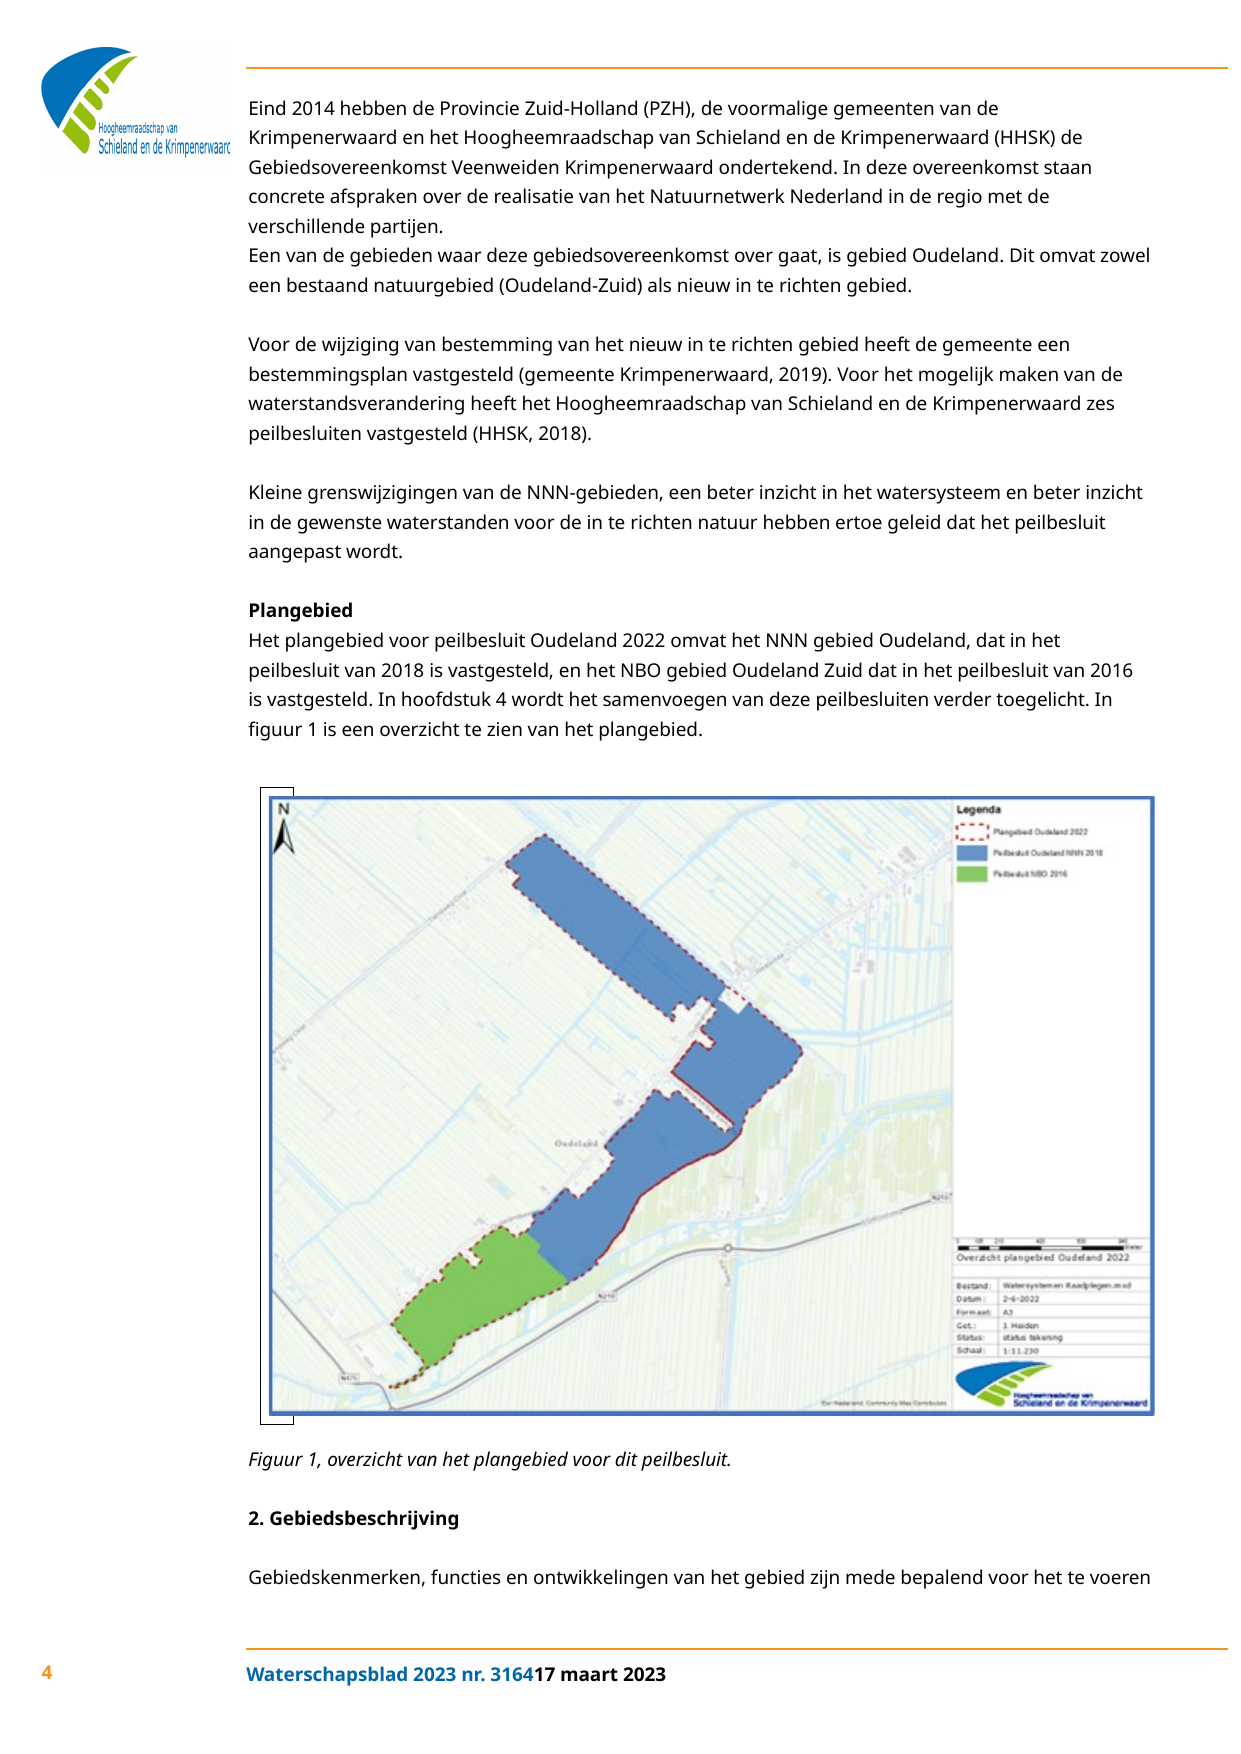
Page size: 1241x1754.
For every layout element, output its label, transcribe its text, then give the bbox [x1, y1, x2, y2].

text Het plangebied voor peilbesluit Oudeland 2022 omvat het NNN gebied Oudeland, dat in het peilbesluit van 2018 is vastgesteld, en het NBO gebied Oudeland Zuid dat in het peilbesluit van 2016 is vastgesteld. In hoofdstuk 4 wordt het samenvoegen van deze peilbesluiten verder toegelicht. In figuur 1 is een overzicht te zien van het plangebied. [248, 627, 1152, 742]
picture [268, 796, 1155, 1416]
text Gebiedskenmerken, functies en ontwikkelingen van het gebied zijn mede bepalend voor het te voeren [248, 1564, 1152, 1590]
text 2. Gebiedsbeschrijving [248, 1505, 1152, 1531]
picture [41, 47, 231, 172]
text Eind 2014 hebben de Provincie Zuid-Holland (PZH), de voormalige gemeenten van de Krimpenerwaard en het Hoogheemraadschap van Schieland en de Krimpenerwaard (HHSK) de Gebiedsovereenkomst Veenweiden Krimpenerwaard ondertekend. In deze overeenkomst staan concrete afspraken over de realisatie van het Natuurnetwerk Nederland in de regio met de verschillende partijen. [248, 95, 1152, 239]
text Kleine grenswijzigingen van de NNN-gebieden, een beter inzicht in het watersysteem en beter inzicht in de gewenste waterstanden voor de in te richten natuur hebben ertoe geleid dat het peilbesluit aangepast wordt. [248, 479, 1152, 564]
text Figuur 1, overzicht van het plangebied voor dit peilbesluit. [248, 1446, 1152, 1472]
text Plangebied [248, 598, 1152, 623]
text Een van de gebieden waar deze gebiedsovereenkomst over gaat, is gebied Oudeland. Dit omvat zowel een bestaand natuurgebied (Oudeland-Zuid) als nieuw in te richten gebied. [248, 243, 1152, 298]
text Voor de wijziging van bestemming van het nieuw in te richten gebied heeft de gemeente een bestemmingsplan vastgesteld (gemeente Krimpenerwaard, 2019). Voor het mogelijk maken van de waterstandsverandering heeft het Hoogheemraadschap van Schieland en de Krimpenerwaard zes peilbesluiten vastgesteld (HHSK, 2018). [248, 331, 1152, 446]
